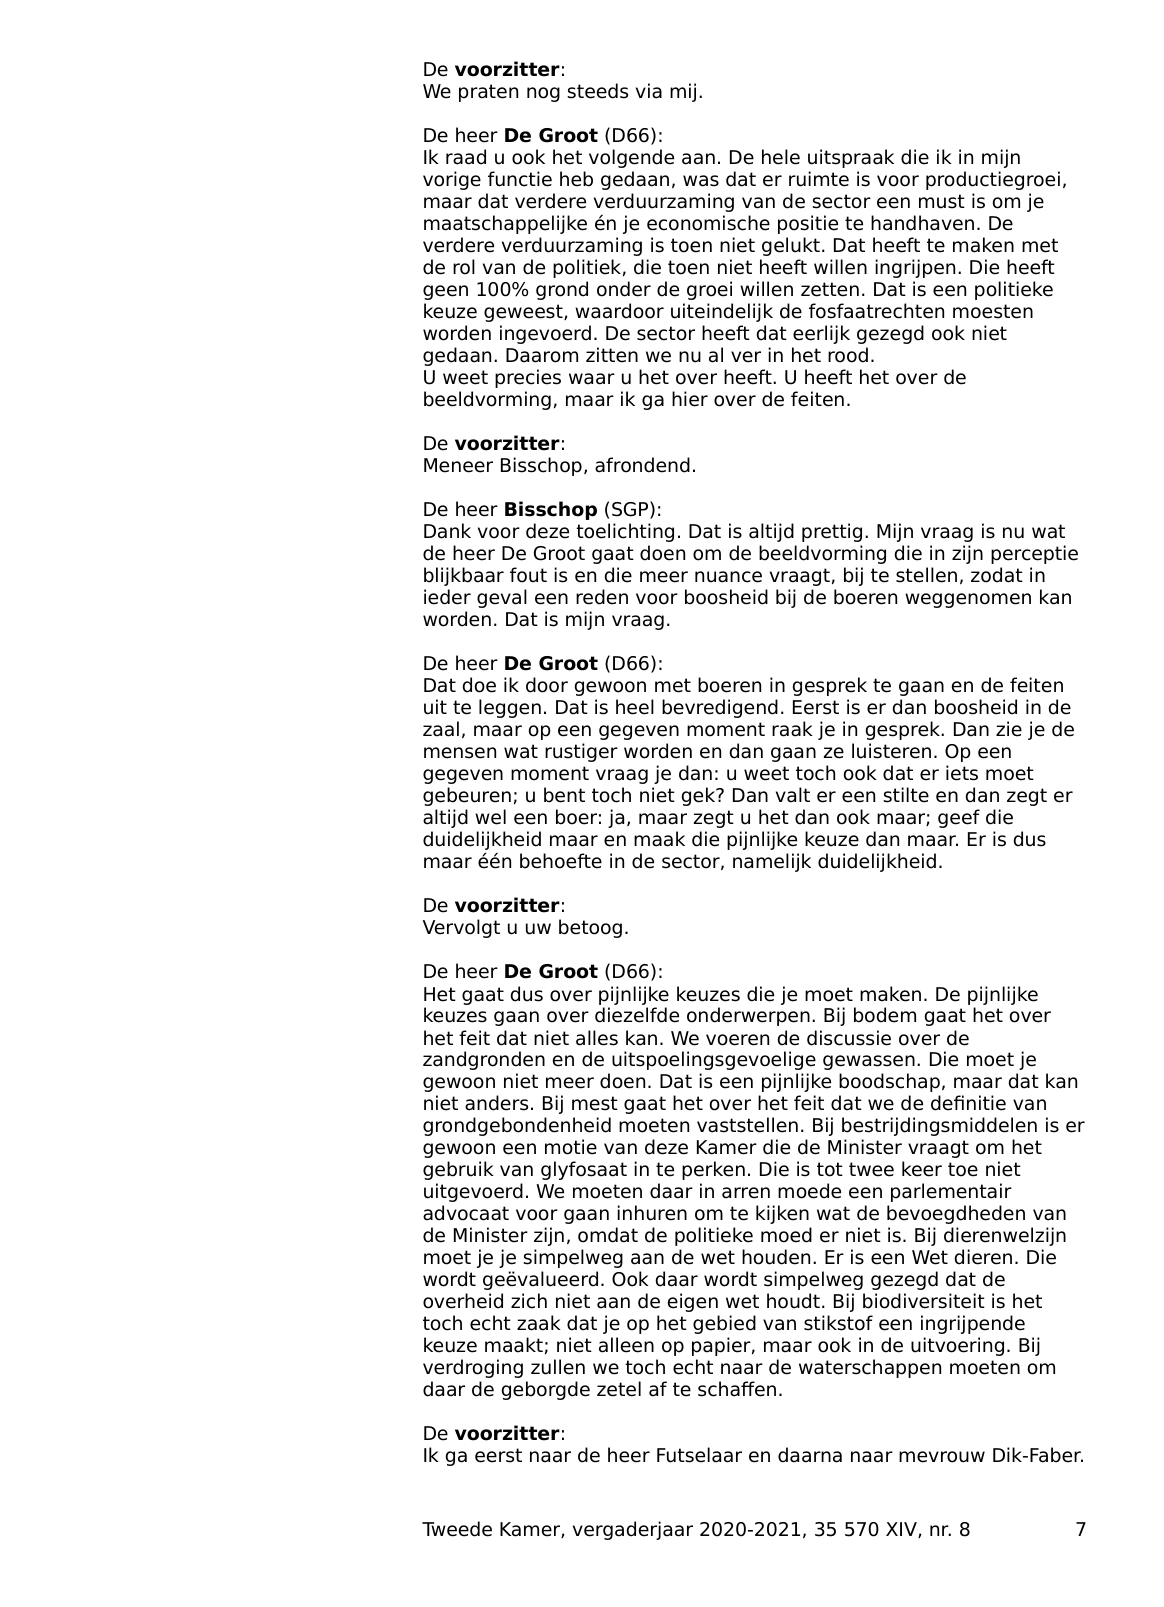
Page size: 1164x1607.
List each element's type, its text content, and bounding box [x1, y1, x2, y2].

text Meneer Bisschop, afrondend. [422, 455, 1087, 477]
text Ik ga eerst naar de heer Futselaar en daarna naar mevrouw Dik-Faber. [422, 1445, 1087, 1467]
text De heer De Groot (D66): [422, 125, 1087, 147]
text Vervolgt u uw betoog. [422, 917, 1087, 939]
text De voorzitter: [422, 895, 1087, 917]
text De voorzitter: [422, 1423, 1087, 1445]
text De heer De Groot (D66): [422, 653, 1087, 675]
text De heer De Groot (D66): [422, 961, 1087, 983]
text De heer Bisschop (SGP): [422, 499, 1087, 521]
text We praten nog steeds via mij. [422, 81, 1087, 103]
text Ik raad u ook het volgende aan. De hele uitspraak die ik in mijn vorige functie heb gedaan, was dat er ruimte is voor productiegroei, maar dat verdere verduurzaming van de sector een must is om je maatschappelijke én je economische positie te handhaven. De verdere verduurzaming is toen niet gelukt. Dat heeft te maken met de rol van de politiek, die toen niet heeft willen ingrijpen. Die heeft geen 100% grond onder de groei willen zetten. Dat is een politieke keuze geweest, waardoor uiteindelijk de fosfaatrechten moesten worden ingevoerd. De sector heeft dat eerlijk gezegd ook niet gedaan. Daarom zitten we nu al ver in het rood. [422, 147, 1087, 367]
text De voorzitter: [422, 59, 1087, 81]
text Het gaat dus over pijnlijke keuzes die je moet maken. De pijnlijke keuzes gaan over diezelfde onderwerpen. Bij bodem gaat het over het feit dat niet alles kan. We voeren de discussie over de zandgronden en de uitspoelingsgevoelige gewassen. Die moet je gewoon niet meer doen. Dat is een pijnlijke boodschap, maar dat kan niet anders. Bij mest gaat het over het feit dat we de definitie van grondgebondenheid moeten vaststellen. Bij bestrijdingsmiddelen is er gewoon een motie van deze Kamer die de Minister vraagt om het gebruik van glyfosaat in te perken. Die is tot twee keer toe niet uitgevoerd. We moeten daar in arren moede een parlementair advocaat voor gaan inhuren om te kijken wat de bevoegdheden van de Minister zijn, omdat de politieke moed er niet is. Bij dierenwelzijn moet je je simpelweg aan de wet houden. Er is een Wet dieren. Die wordt geëvalueerd. Ook daar wordt simpelweg gezegd dat de overheid zich niet aan de eigen wet houdt. Bij biodiversiteit is het toch echt zaak dat je op het gebied van stikstof een ingrijpende keuze maakt; niet alleen op papier, maar ook in de uitvoering. Bij verdroging zullen we toch echt naar de waterschappen moeten om daar de geborgde zetel af te schaffen. [422, 983, 1087, 1401]
text Dat doe ik door gewoon met boeren in gesprek te gaan en de feiten uit te leggen. Dat is heel bevredigend. Eerst is er dan boosheid in de zaal, maar op een gegeven moment raak je in gesprek. Dan zie je de mensen wat rustiger worden en dan gaan ze luisteren. Op een gegeven moment vraag je dan: u weet toch ook dat er iets moet gebeuren; u bent toch niet gek? Dan valt er een stilte en dan zegt er altijd wel een boer: ja, maar zegt u het dan ook maar; geef die duidelijkheid maar en maak die pijnlijke keuze dan maar. Er is dus maar één behoefte in de sector, namelijk duidelijkheid. [422, 675, 1087, 873]
text De voorzitter: [422, 433, 1087, 455]
text Dank voor deze toelichting. Dat is altijd prettig. Mijn vraag is nu wat de heer De Groot gaat doen om de beeldvorming die in zijn perceptie blijkbaar fout is en die meer nuance vraagt, bij te stellen, zodat in ieder geval een reden voor boosheid bij de boeren weggenomen kan worden. Dat is mijn vraag. [422, 521, 1087, 631]
text U weet precies waar u het over heeft. U heeft het over de beeldvorming, maar ik ga hier over de feiten. [422, 367, 1087, 411]
